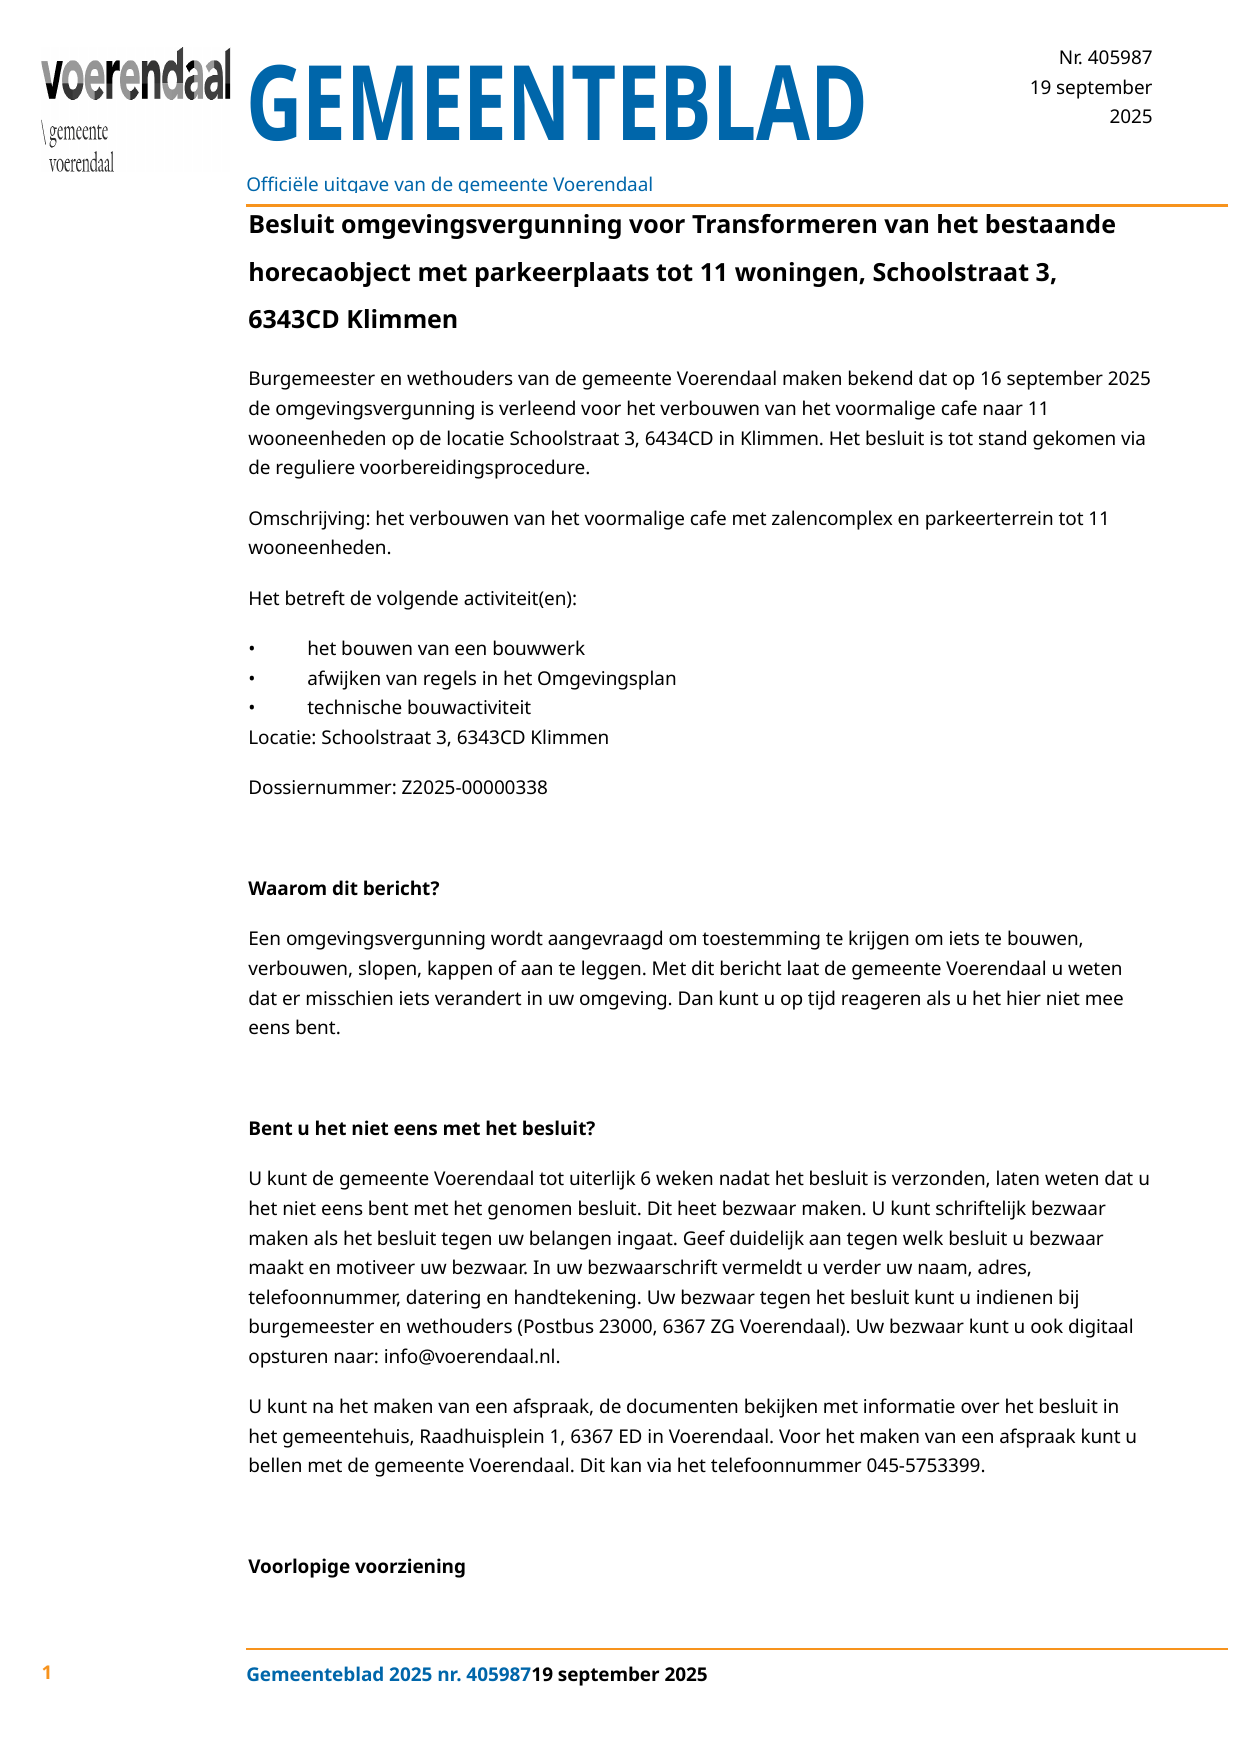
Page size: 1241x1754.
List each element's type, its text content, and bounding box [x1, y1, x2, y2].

text U kunt de gemeente Voerendaal tot uiterlijk 6 weken nadat het besluit is verzonden, laten weten dat u het niet eens bent met het genomen besluit. Dit heet bezwaar maken. U kunt schriftelijk bezwaar maken als het besluit tegen uw belangen ingaat. Geef duidelijk aan tegen welk besluit u bezwaar maakt en motiveer uw bezwaar. In uw bezwaarschrift vermeldt u verder uw naam, adres, telefoonnummer, datering en handtekening. Uw bezwaar tegen het besluit kunt u indienen bij burgemeester en wethouders (Postbus 23000, 6367 ZG Voerendaal). Uw bezwaar kunt u ook digitaal opsturen naar: info@voerendaal.nl. [248, 1166, 1152, 1369]
text Besluit omgevingsvergunning voor Transformeren van het bestaande horecaobject met parkeerplaats tot 11 woningen, Schoolstraat 3, 6343CD Klimmen [248, 207, 1152, 336]
list technische bouwactiviteit [248, 694, 1152, 720]
text Burgemeester en wethouders van de gemeente Voerendaal maken bekend dat op 16 september 2025 de omgevingsvergunning is verleend voor het verbouwen van het voormalige cafe naar 11 wooneenheden op de locatie Schoolstraat 3, 6434CD in Klimmen. Het besluit is tot stand gekomen via de reguliere voorbereidingsprocedure. [248, 366, 1152, 480]
list het bouwen van een bouwwerk [248, 635, 1152, 661]
text U kunt na het maken van een afspraak, de documenten bekijken met informatie over het besluit in het gemeentehuis, Raadhuisplein 1, 6367 ED in Voerendaal. Voor het maken van een afspraak kunt u bellen met de gemeente Voerendaal. Dit kan via het telefoonnummer 045-5753399. [248, 1393, 1152, 1478]
list afwijken van regels in het Omgevingsplan [248, 665, 1152, 690]
text Voorlopige voorziening [248, 1553, 1152, 1579]
text Omschrijving: het verbouwen van het voormalige cafe met zalencomplex en parkeerterrein tot 11 wooneenheden. [248, 505, 1152, 560]
text Waarom dit bericht? [248, 875, 1152, 901]
text Een omgevingsvergunning wordt aangevraagd om toestemming te krijgen om iets te bouwen, verbouwen, slopen, kappen of aan te leggen. Met dit bericht laat de gemeente Voerendaal u weten dat er misschien iets verandert in uw omgeving. Dan kunt u op tijd reageren als u het hier niet mee eens bent. [248, 926, 1152, 1040]
picture [41, 47, 231, 172]
text Dossiernummer: Z2025-00000338 [248, 774, 1152, 800]
text Het betreft de volgende activiteit(en): [248, 585, 1152, 610]
text Locatie: Schoolstraat 3, 6343CD Klimmen [248, 724, 1152, 749]
text Bent u het niet eens met het besluit? [248, 1115, 1152, 1141]
